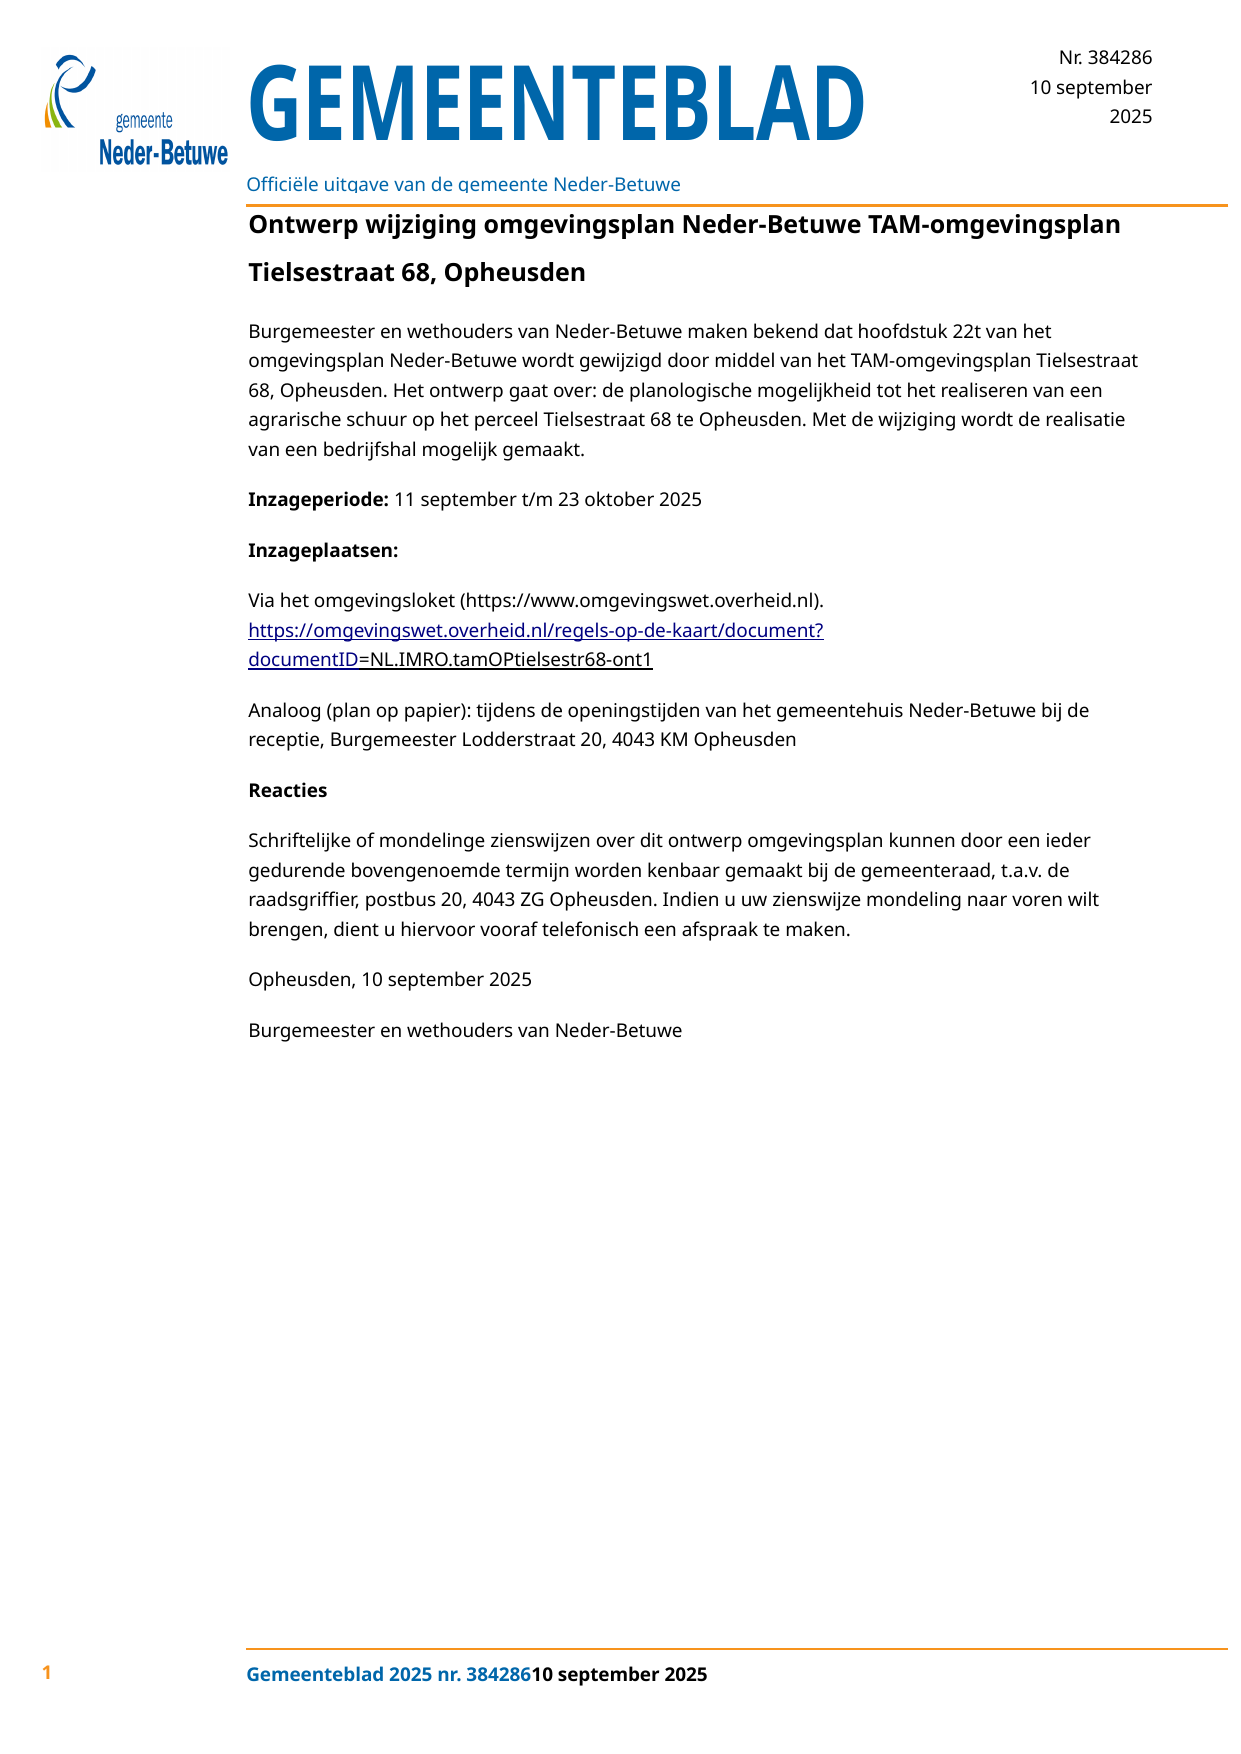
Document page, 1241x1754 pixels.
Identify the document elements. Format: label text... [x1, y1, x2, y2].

text Ontwerp wijziging omgevingsplan Neder-Betuwe TAM-omgevingsplan Tielsestraat 68, Opheusden [248, 207, 1152, 288]
text Schriftelijke of mondelinge zienswijzen over dit ontwerp omgevingsplan kunnen door een ieder gedurende bovengenoemde termijn worden kenbaar gemaakt bij de gemeenteraad, t.a.v. de raadsgriffier, postbus 20, 4043 ZG Opheusden. Indien u uw zienswijze mondeling naar voren wilt brengen, dient u hiervoor vooraf telefonisch een afspraak te maken. [248, 827, 1152, 942]
text Inzageperiode: 11 september t/m 23 oktober 2025 [248, 487, 1152, 512]
text Analoog (plan op papier): tijdens de openingstijden van het gemeentehuis Neder-Betuwe bij de receptie, Burgemeester Lodderstraat 20, 4043 KM Opheusden [248, 697, 1152, 752]
text Opheusden, 10 september 2025 [248, 967, 1152, 992]
text Via het omgevingsloket (https://www.omgevingswet.overheid.nl). https://omgevingswet.overheid.nl/regels-op-de-kaart/document?documentID=NL.IMRO.tamOPtielsestr68-ont1 [248, 587, 1152, 672]
picture [41, 47, 231, 172]
text Burgemeester en wethouders van Neder-Betuwe [248, 1017, 1152, 1043]
text Burgemeester en wethouders van Neder-Betuwe maken bekend dat hoofdstuk 22t van het omgevingsplan Neder-Betuwe wordt gewijzigd door middel van het TAM-omgevingsplan Tielsestraat 68, Opheusden. Het ontwerp gaat over: de planologische mogelijkheid tot het realiseren van een agrarische schuur op het perceel Tielsestraat 68 te Opheusden. Met de wijziging wordt de realisatie van een bedrijfshal mogelijk gemaakt. [248, 318, 1152, 462]
text Reacties [248, 777, 1152, 803]
text Inzageplaatsen: [248, 537, 1152, 563]
